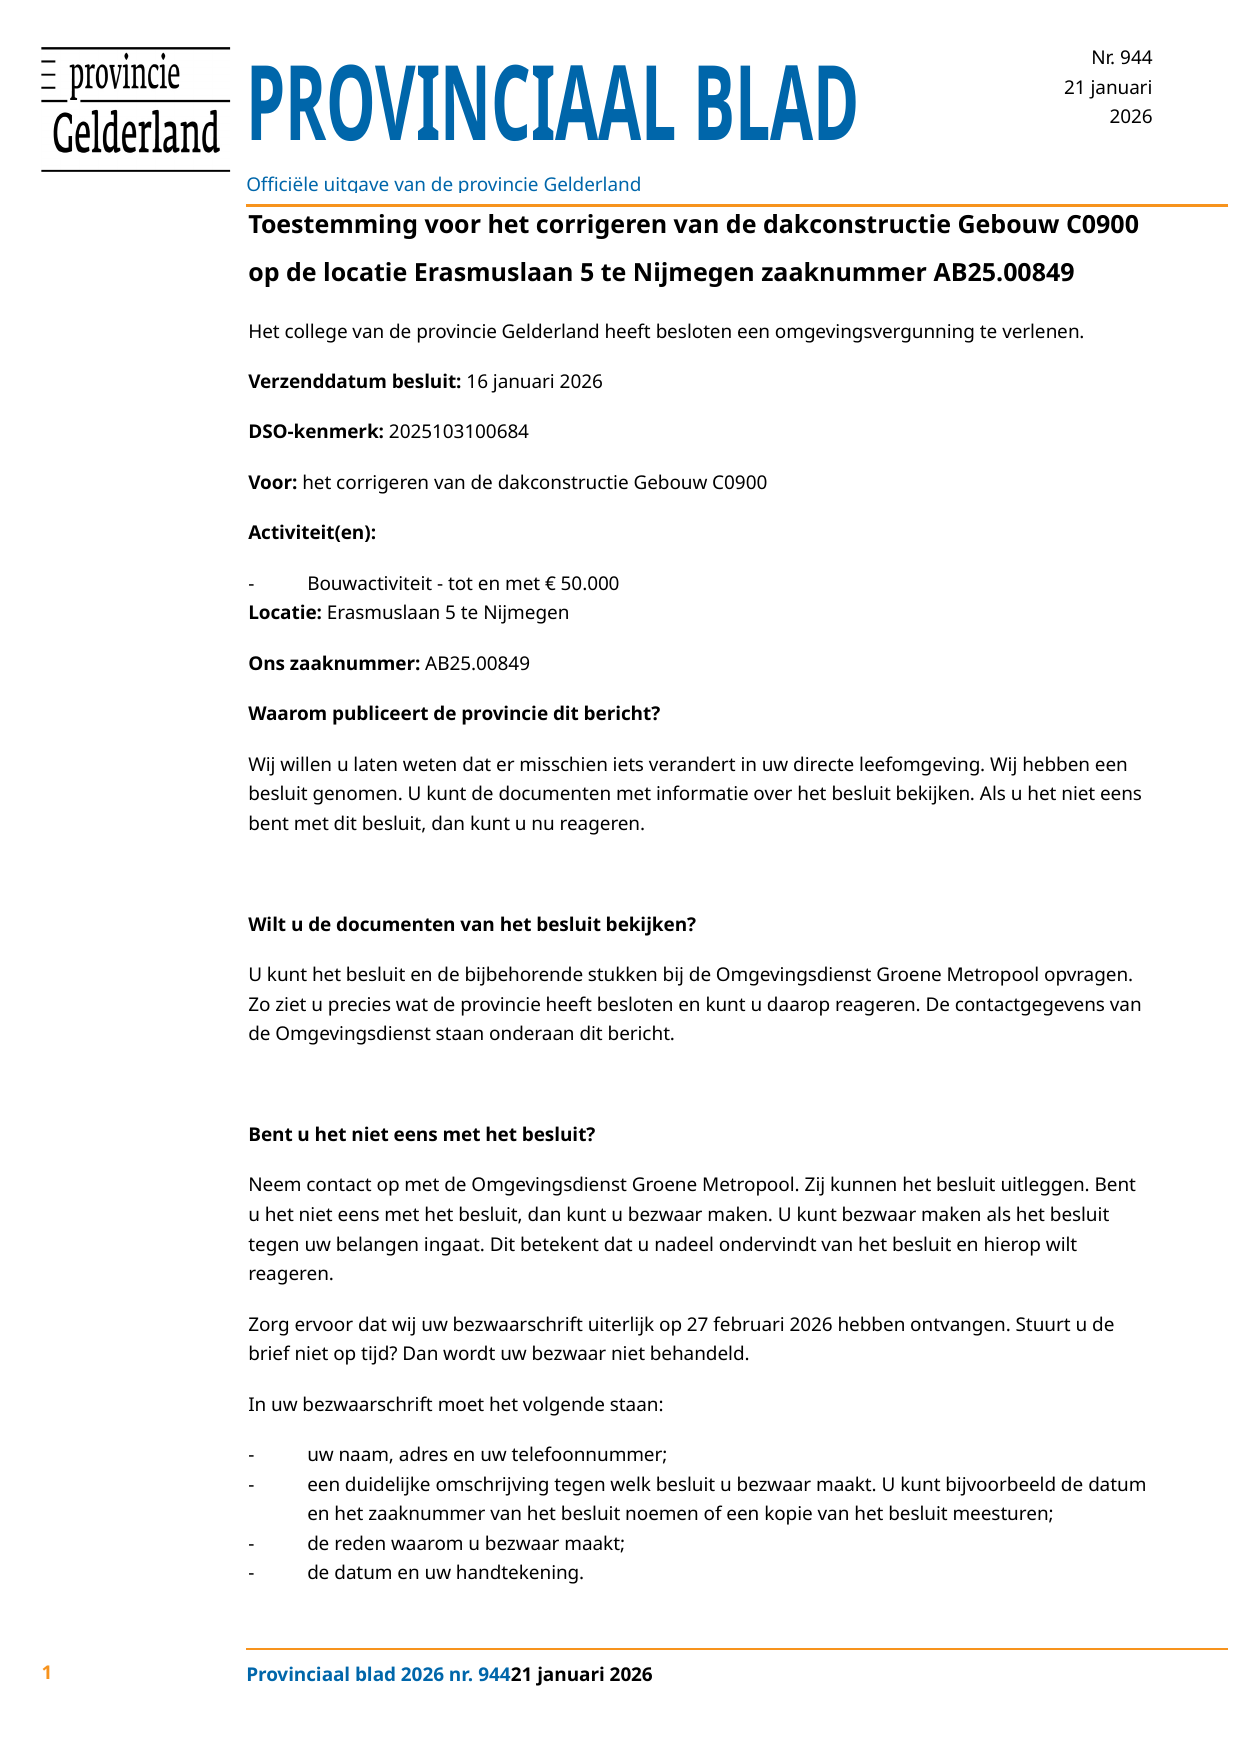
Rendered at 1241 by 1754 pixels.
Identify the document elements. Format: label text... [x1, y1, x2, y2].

text Zorg ervoor dat wij uw bezwaarschrift uiterlijk op 27 februari 2026 hebben ontvangen. Stuurt u de brief niet op tijd? Dan wordt uw bezwaar niet behandeld. [248, 1311, 1152, 1366]
list de reden waarom u bezwaar maakt; [248, 1530, 1152, 1556]
text Voor: het corrigeren van de dakconstructie Gebouw C0900 [248, 469, 1152, 495]
text Waarom publiceert de provincie dit bericht? [248, 700, 1152, 726]
text Toestemming voor het corrigeren van de dakconstructie Gebouw C0900 op de locatie Erasmuslaan 5 te Nijmegen zaaknummer AB25.00849 [248, 207, 1152, 288]
text U kunt het besluit en de bijbehorende stukken bij de Omgevingsdienst Groene Metropool opvragen. Zo ziet u precies wat de provincie heeft besloten en kunt u daarop reageren. De contactgegevens van de Omgevingsdienst staan onderaan dit bericht. [248, 961, 1152, 1046]
text Wilt u de documenten van het besluit bekijken? [248, 911, 1152, 937]
list uw naam, adres en uw telefoonnummer; [248, 1441, 1152, 1467]
text Bent u het niet eens met het besluit? [248, 1121, 1152, 1147]
text Ons zaaknummer: AB25.00849 [248, 650, 1152, 676]
list een duidelijke omschrijving tegen welk besluit u bezwaar maakt. U kunt bijvoorbeeld de datum en het zaaknummer van het besluit noemen of een kopie van het besluit meesturen; [248, 1471, 1152, 1526]
picture [41, 47, 231, 172]
list de datum en uw handtekening. [248, 1559, 1152, 1585]
text Het college van de provincie Gelderland heeft besloten een omgevingsvergunning te verlenen. [248, 318, 1152, 344]
list Bouwactiviteit - tot en met € 50.000 [248, 570, 1152, 596]
text DSO-kenmerk: 2025103100684 [248, 419, 1152, 444]
text Wij willen u laten weten dat er misschien iets verandert in uw directe leefomgeving. Wij hebben een besluit genomen. U kunt de documenten met informatie over het besluit bekijken. Als u het niet eens bent met dit besluit, dan kunt u nu reageren. [248, 751, 1152, 836]
text Neem contact op met de Omgevingsdienst Groene Metropool. Zij kunnen het besluit uitleggen. Bent u het niet eens met het besluit, dan kunt u bezwaar maken. U kunt bezwaar maken als het besluit tegen uw belangen ingaat. Dit betekent dat u nadeel ondervindt van het besluit en hierop wilt reageren. [248, 1172, 1152, 1286]
text Locatie: Erasmuslaan 5 te Nijmegen [248, 599, 1152, 625]
text Verzenddatum besluit: 16 januari 2026 [248, 368, 1152, 394]
text In uw bezwaarschrift moet het volgende staan: [248, 1391, 1152, 1417]
text Activiteit(en): [248, 519, 1152, 545]
